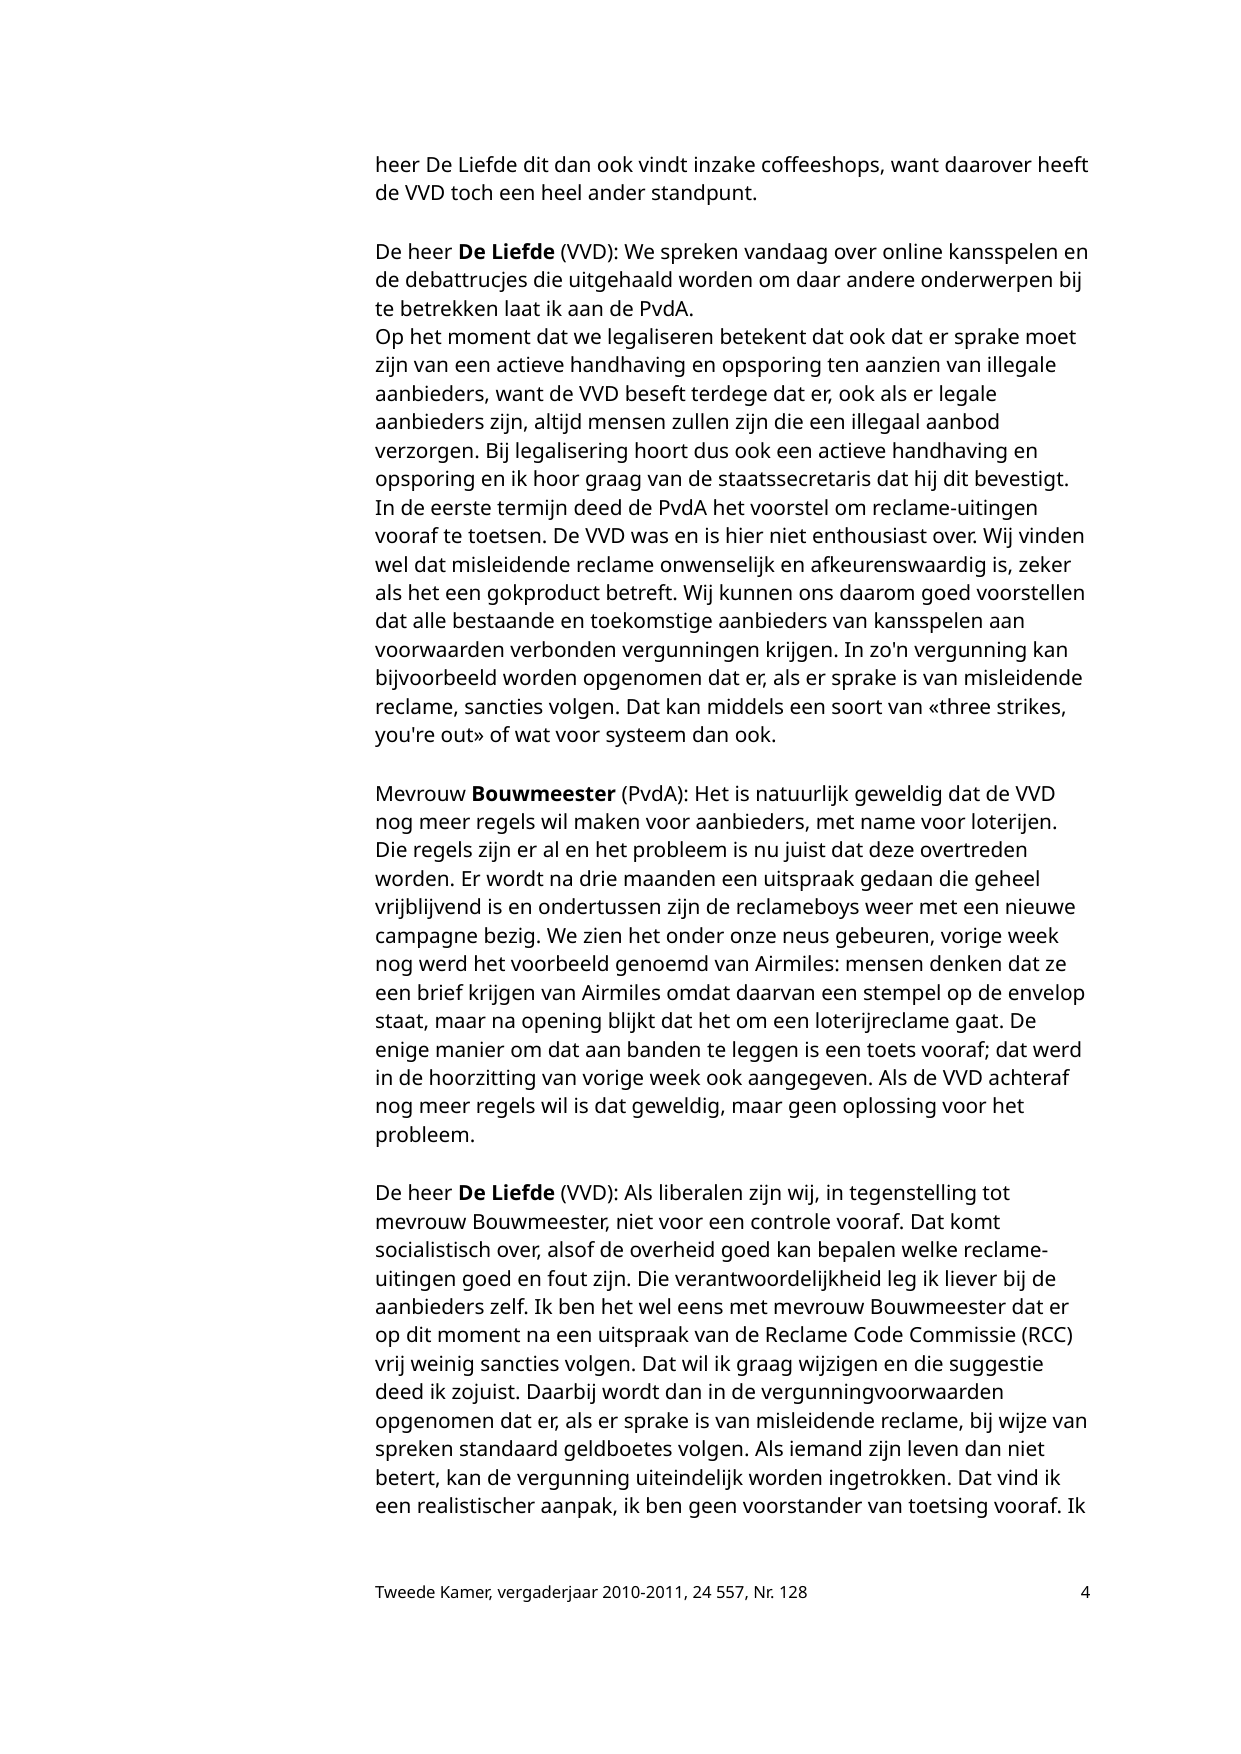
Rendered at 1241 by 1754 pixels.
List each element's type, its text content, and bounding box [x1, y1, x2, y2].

text Op het moment dat we legaliseren betekent dat ook dat er sprake moet zijn van een actieve handhaving en opsporing ten aanzien van illegale aanbieders, want de VVD beseft terdege dat er, ook als er legale aanbieders zijn, altijd mensen zullen zijn die een illegaal aanbod verzorgen. Bij legalisering hoort dus ook een actieve handhaving en opsporing en ik hoor graag van de staatssecretaris dat hij dit bevestigt. [375, 322, 1090, 493]
text Mevrouw Bouwmeester (PvdA): Het is natuurlijk geweldig dat de VVD nog meer regels wil maken voor aanbieders, met name voor loterijen. Die regels zijn er al en het probleem is nu juist dat deze overtreden worden. Er wordt na drie maanden een uitspraak gedaan die geheel vrijblijvend is en ondertussen zijn de reclameboys weer met een nieuwe campagne bezig. We zien het onder onze neus gebeuren, vorige week nog werd het voorbeeld genoemd van Airmiles: mensen denken dat ze een brief krijgen van Airmiles omdat daarvan een stempel op de envelop staat, maar na opening blijkt dat het om een loterijreclame gaat. De enige manier om dat aan banden te leggen is een toets vooraf; dat werd in de hoorzitting van vorige week ook aangegeven. Als de VVD achteraf nog meer regels wil is dat geweldig, maar geen oplossing voor het probleem. [375, 779, 1090, 1148]
text De heer De Liefde (VVD): We spreken vandaag over online kansspelen en de debattrucjes die uitgehaald worden om daar andere onderwerpen bij te betrekken laat ik aan de PvdA. [375, 237, 1090, 322]
text De heer De Liefde (VVD): Als liberalen zijn wij, in tegenstelling tot mevrouw Bouwmeester, niet voor een controle vooraf. Dat komt socialistisch over, alsof de overheid goed kan bepalen welke reclame-uitingen goed en fout zijn. Die verantwoordelijkheid leg ik liever bij de aanbieders zelf. Ik ben het wel eens met mevrouw Bouwmeester dat er op dit moment na een uitspraak van de Reclame Code Commissie (RCC) vrij weinig sancties volgen. Dat wil ik graag wijzigen en die suggestie deed ik zojuist. Daarbij wordt dan in de vergunningvoorwaarden opgenomen dat er, als er sprake is van misleidende reclame, bij wijze van spreken standaard geldboetes volgen. Als iemand zijn leven dan niet betert, kan de vergunning uiteindelijk worden ingetrokken. Dat vind ik een realistischer aanpak, ik ben geen voorstander van toetsing vooraf. Ik [375, 1178, 1090, 1520]
text In de eerste termijn deed de PvdA het voorstel om reclame-uitingen vooraf te toetsen. De VVD was en is hier niet enthousiast over. Wij vinden wel dat misleidende reclame onwenselijk en afkeurenswaardig is, zeker als het een gokproduct betreft. Wij kunnen ons daarom goed voorstellen dat alle bestaande en toekomstige aanbieders van kansspelen aan voorwaarden verbonden vergunningen krijgen. In zo'n vergunning kan bijvoorbeeld worden opgenomen dat er, als er sprake is van misleidende reclame, sancties volgen. Dat kan middels een soort van «three strikes, you're out» of wat voor systeem dan ook. [375, 493, 1090, 749]
text heer De Liefde dit dan ook vindt inzake coffeeshops, want daarover heeft de VVD toch een heel ander standpunt. [375, 150, 1090, 207]
